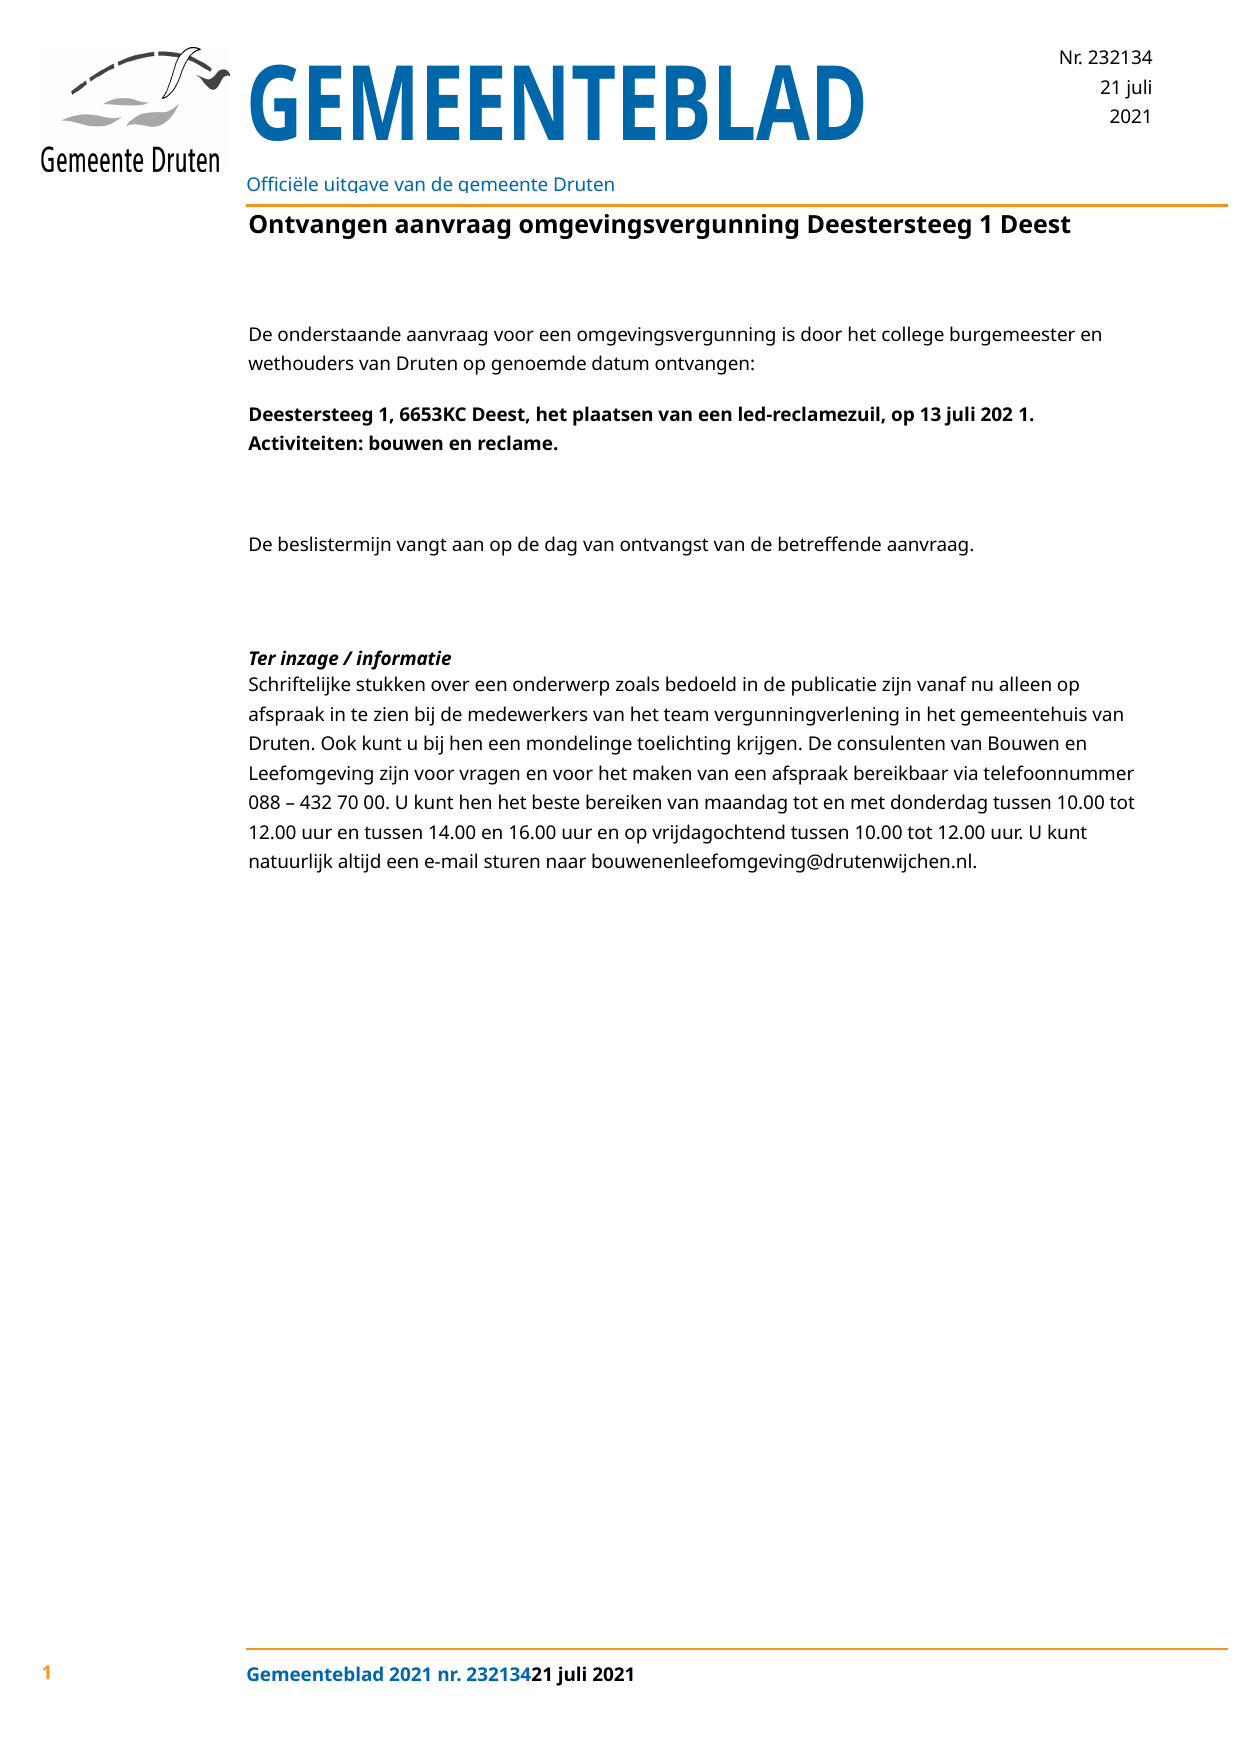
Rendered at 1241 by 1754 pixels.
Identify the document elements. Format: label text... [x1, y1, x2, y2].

text Ter inzage / informatie [248, 646, 1152, 671]
text Ontvangen aanvraag omgevingsvergunning Deestersteeg 1 Deest [248, 207, 1152, 241]
text Deestersteeg 1, 6653KC Deest, het plaatsen van een led-reclamezuil, op 13 juli 202 1. Activiteiten: bouwen en reclame. [248, 401, 1152, 456]
text De beslistermijn vangt aan op de dag van ontvangst van de betreffende aanvraag. [248, 531, 1152, 557]
picture [41, 47, 231, 172]
text Schriftelijke stukken over een onderwerp zoals bedoeld in de publicatie zijn vanaf nu alleen op afspraak in te zien bij de medewerkers van het team vergunningverlening in het gemeentehuis van Druten. Ook kunt u bij hen een mondelinge toelichting krijgen. De consulenten van Bouwen en Leefomgeving zijn voor vragen en voor het maken van een afspraak bereikbaar via telefoonnummer 088 – 432 70 00. U kunt hen het beste bereiken van maandag tot en met donderdag tussen 10.00 tot 12.00 uur en tussen 14.00 en 16.00 uur en op vrijdagochtend tussen 10.00 tot 12.00 uur. U kunt natuurlijk altijd een e-mail sturen naar bouwenenleefomgeving@drutenwijchen.nl. [248, 671, 1152, 874]
text De onderstaande aanvraag voor een omgevingsvergunning is door het college burgemeester en wethouders van Druten op genoemde datum ontvangen: [248, 321, 1152, 376]
